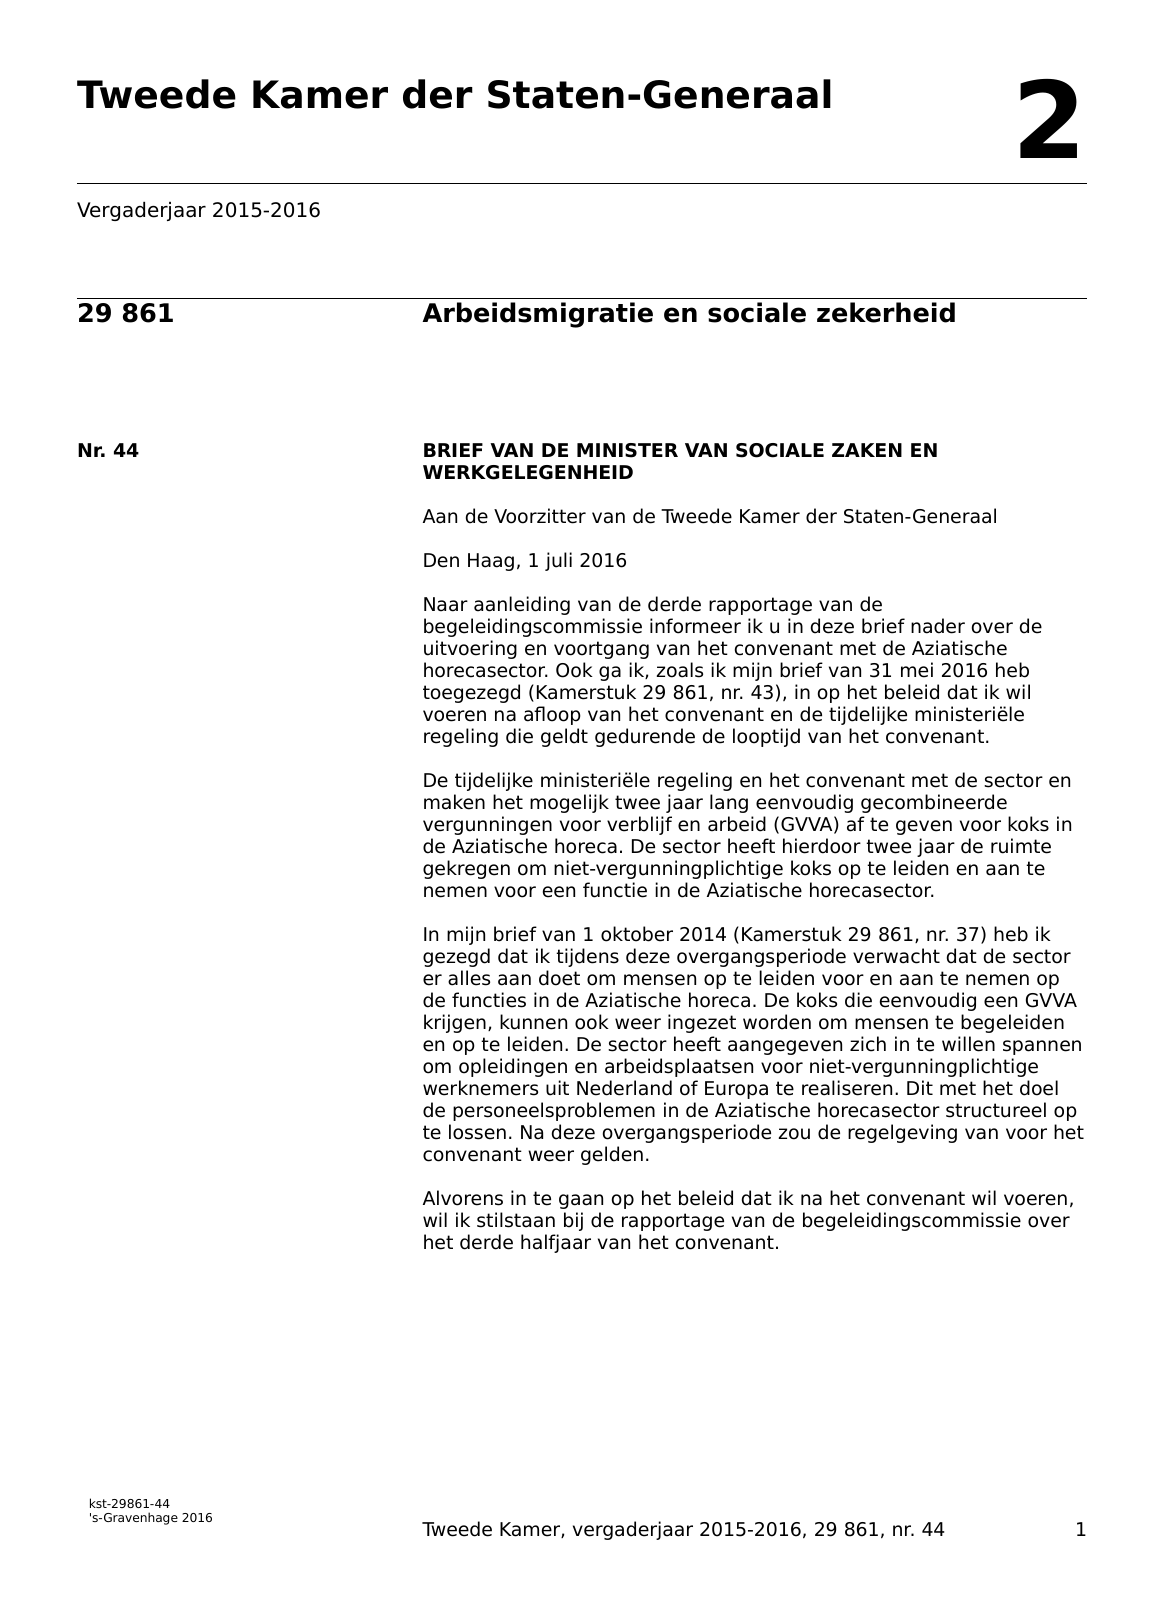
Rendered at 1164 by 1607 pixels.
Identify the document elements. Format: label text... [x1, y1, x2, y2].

table_cell Vergaderjaar 2015-2016 [77, 184, 1087, 298]
subtitle 29 861 Arbeidsmigratie en sociale zekerheid [77, 299, 1087, 329]
table_header Tweede Kamer der Staten-Generaal [77, 59, 886, 183]
text 's-Gravenhage 2016 [88, 1511, 323, 1525]
subtitle Nr. 44 BRIEF VAN DE MINISTER VAN SOCIALE ZAKEN EN WERKGELEGENHEID [77, 440, 1087, 484]
text Naar aanleiding van de derde rapportage van de begeleidingscommissie informeer ik u in deze brief nader over de uitvoering en voortgang van het convenant met de Aziatische horecasector. Ook ga ik, zoals ik mijn brief van 31 mei 2016 heb toegezegd (Kamerstuk 29 861, nr. 43), in op het beleid dat ik wil voeren na afloop van het convenant en de tijdelijke ministeriële regeling die geldt gedurende de looptijd van het convenant. [422, 594, 1087, 748]
text kst-29861-44 [88, 1497, 323, 1511]
text De tijdelijke ministeriële regeling en het convenant met de sector en maken het mogelijk twee jaar lang eenvoudig gecombineerde vergunningen voor verblijf en arbeid (GVVA) af te geven voor koks in de Aziatische horeca. De sector heeft hierdoor twee jaar de ruimte gekregen om niet-vergunningplichtige koks op te leiden en aan te nemen voor een functie in de Aziatische horecasector. [422, 770, 1087, 902]
text Aan de Voorzitter van de Tweede Kamer der Staten-Generaal [422, 506, 1087, 528]
table_header 2 [886, 59, 1087, 183]
text Alvorens in te gaan op het beleid dat ik na het convenant wil voeren, wil ik stilstaan bij de rapportage van de begeleidingscommissie over het derde halfjaar van het convenant. [422, 1188, 1087, 1254]
text In mijn brief van 1 oktober 2014 (Kamerstuk 29 861, nr. 37) heb ik gezegd dat ik tijdens deze overgangsperiode verwacht dat de sector er alles aan doet om mensen op te leiden voor en aan te nemen op de functies in de Aziatische horeca. De koks die eenvoudig een GVVA krijgen, kunnen ook weer ingezet worden om mensen te begeleiden en op te leiden. De sector heeft aangegeven zich in te willen spannen om opleidingen en arbeidsplaatsen voor niet-vergunningplichtige werknemers uit Nederland of Europa te realiseren. Dit met het doel de personeelsproblemen in de Aziatische horecasector structureel op te lossen. Na deze overgangsperiode zou de regelgeving van voor het convenant weer gelden. [422, 924, 1087, 1166]
text Den Haag, 1 juli 2016 [422, 550, 1087, 572]
